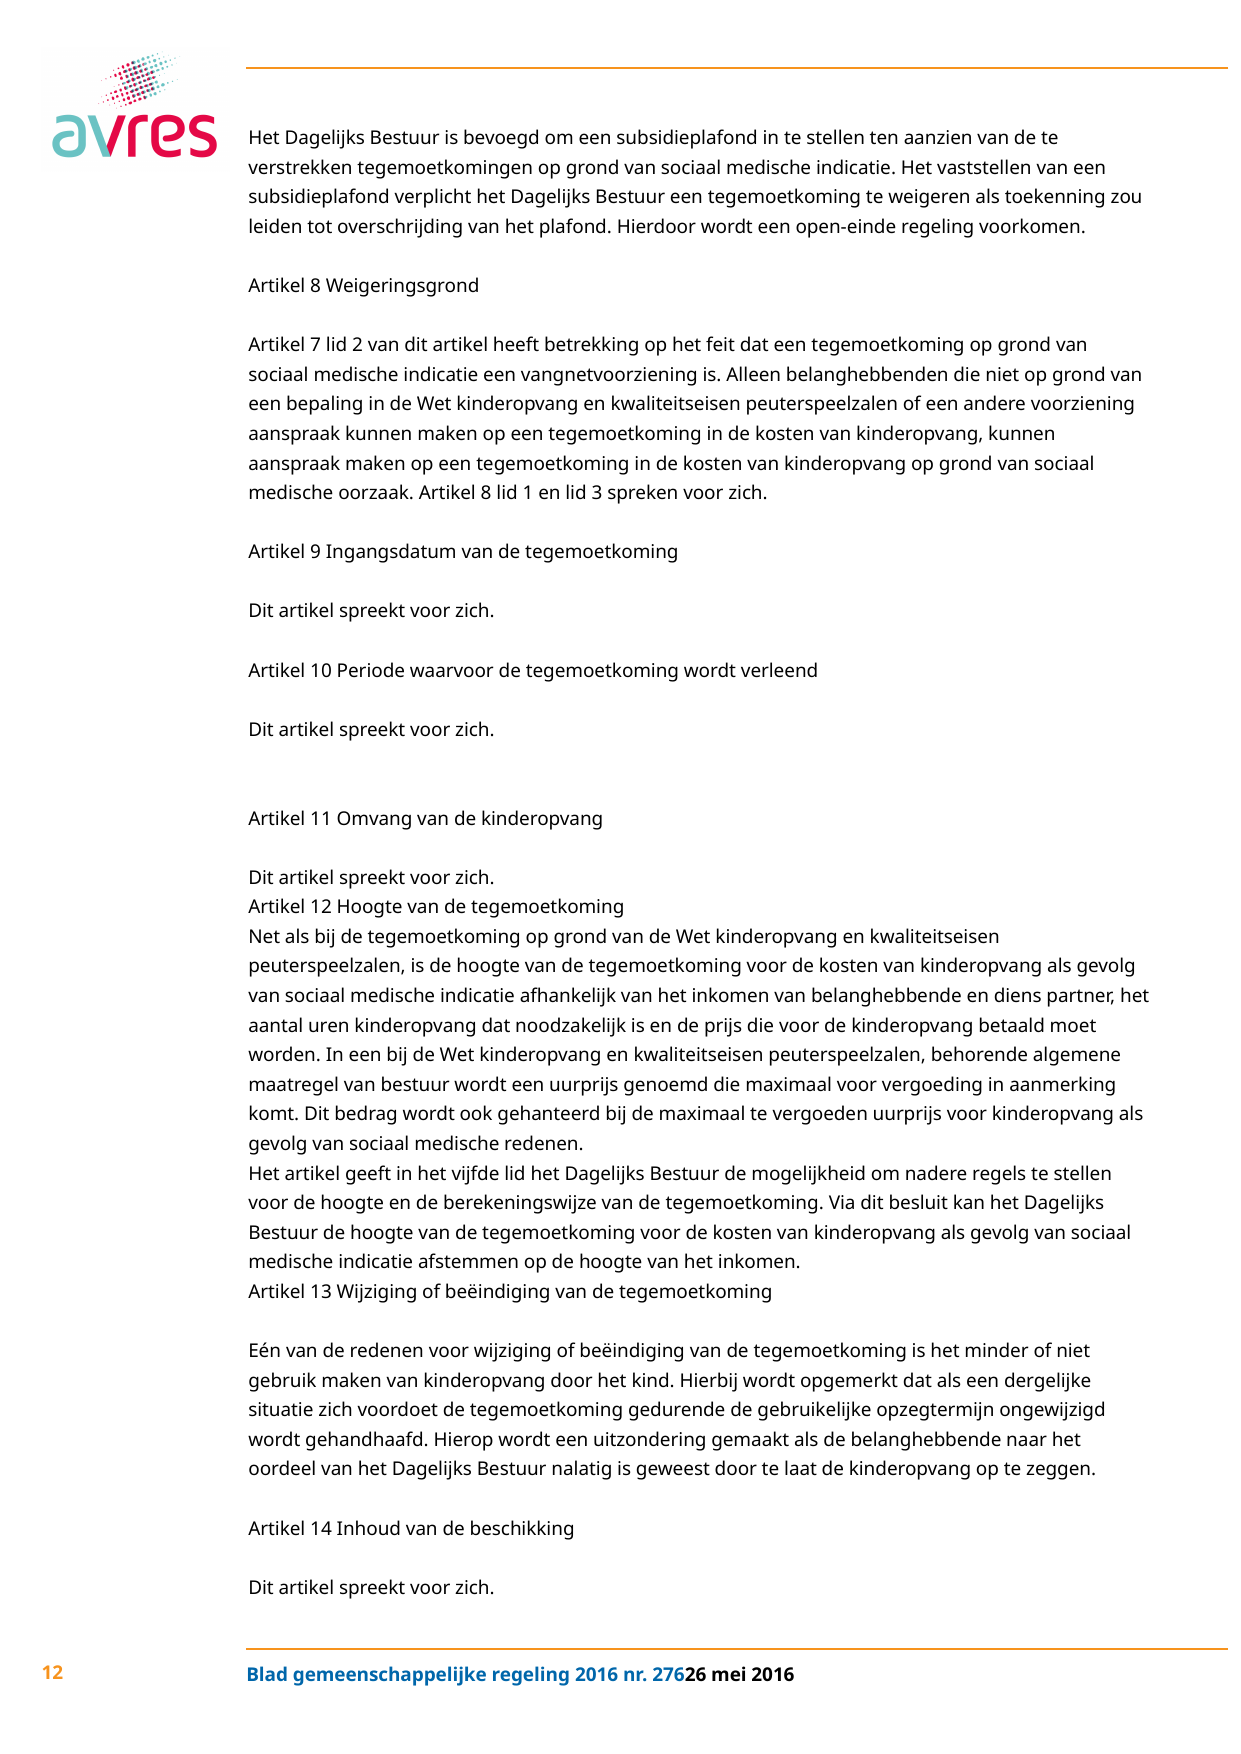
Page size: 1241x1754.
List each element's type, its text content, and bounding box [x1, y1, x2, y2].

text Dit artikel spreekt voor zich. [248, 716, 1152, 742]
text Net als bij de tegemoetkoming op grond van de Wet kinderopvang en kwaliteitseisen peuterspeelzalen, is de hoogte van de tegemoetkoming voor de kosten van kinderopvang als gevolg van sociaal medische indicatie afhankelijk van het inkomen van belanghebbende en diens partner, het aantal uren kinderopvang dat noodzakelijk is en de prijs die voor de kinderopvang betaald moet worden. In een bij de Wet kinderopvang en kwaliteitseisen peuterspeelzalen, behorende algemene maatregel van bestuur wordt een uurprijs genoemd die maximaal voor vergoeding in aanmerking komt. Dit bedrag wordt ook gehanteerd bij de maximaal te vergoeden uurprijs voor kinderopvang als gevolg van sociaal medische redenen. [248, 923, 1152, 1156]
text Artikel 8 Weigeringsgrond [248, 272, 1152, 298]
text Artikel 7 lid 2 van dit artikel heeft betrekking op het feit dat een tegemoetkoming op grond van sociaal medische indicatie een vangnetvoorziening is. Alleen belanghebbenden die niet op grond van een bepaling in de Wet kinderopvang en kwaliteitseisen peuterspeelzalen of een andere voorziening aanspraak kunnen maken op een tegemoetkoming in de kosten van kinderopvang, kunnen aanspraak maken op een tegemoetkoming in de kosten van kinderopvang op grond van sociaal medische oorzaak. Artikel 8 lid 1 en lid 3 spreken voor zich. [248, 331, 1152, 505]
text Artikel 11 Omvang van de kinderopvang [248, 805, 1152, 831]
text Artikel 13 Wijziging of beëindiging van de tegemoetkoming [248, 1278, 1152, 1304]
text Artikel 14 Inhoud van de beschikking [248, 1515, 1152, 1541]
text Het Dagelijks Bestuur is bevoegd om een subsidieplafond in te stellen ten aanzien van de te verstrekken tegemoetkomingen op grond van sociaal medische indicatie. Het vaststellen van een subsidieplafond verplicht het Dagelijks Bestuur een tegemoetkoming te weigeren als toekenning zou leiden tot overschrijding van het plafond. Hierdoor wordt een open-einde regeling voorkomen. [248, 124, 1152, 239]
picture [41, 47, 231, 172]
text Het artikel geeft in het vijfde lid het Dagelijks Bestuur de mogelijkheid om nadere regels te stellen voor de hoogte en de berekeningswijze van de tegemoetkoming. Via dit besluit kan het Dagelijks Bestuur de hoogte van de tegemoetkoming voor de kosten van kinderopvang als gevolg van sociaal medische indicatie afstemmen op de hoogte van het inkomen. [248, 1160, 1152, 1274]
text Artikel 10 Periode waarvoor de tegemoetkoming wordt verleend [248, 657, 1152, 683]
text Dit artikel spreekt voor zich. [248, 864, 1152, 890]
text Dit artikel spreekt voor zich. [248, 598, 1152, 623]
text Artikel 9 Ingangsdatum van de tegemoetkoming [248, 538, 1152, 564]
text Eén van de redenen voor wijziging of beëindiging van de tegemoetkoming is het minder of niet gebruik maken van kinderopvang door het kind. Hierbij wordt opgemerkt dat als een dergelijke situatie zich voordoet de tegemoetkoming gedurende de gebruikelijke opzegtermijn ongewijzigd wordt gehandhaafd. Hierop wordt een uitzondering gemaakt als de belanghebbende naar het oordeel van het Dagelijks Bestuur nalatig is geweest door te laat de kinderopvang op te zeggen. [248, 1337, 1152, 1481]
text Artikel 12 Hoogte van de tegemoetkoming [248, 893, 1152, 919]
text Dit artikel spreekt voor zich. [248, 1574, 1152, 1600]
